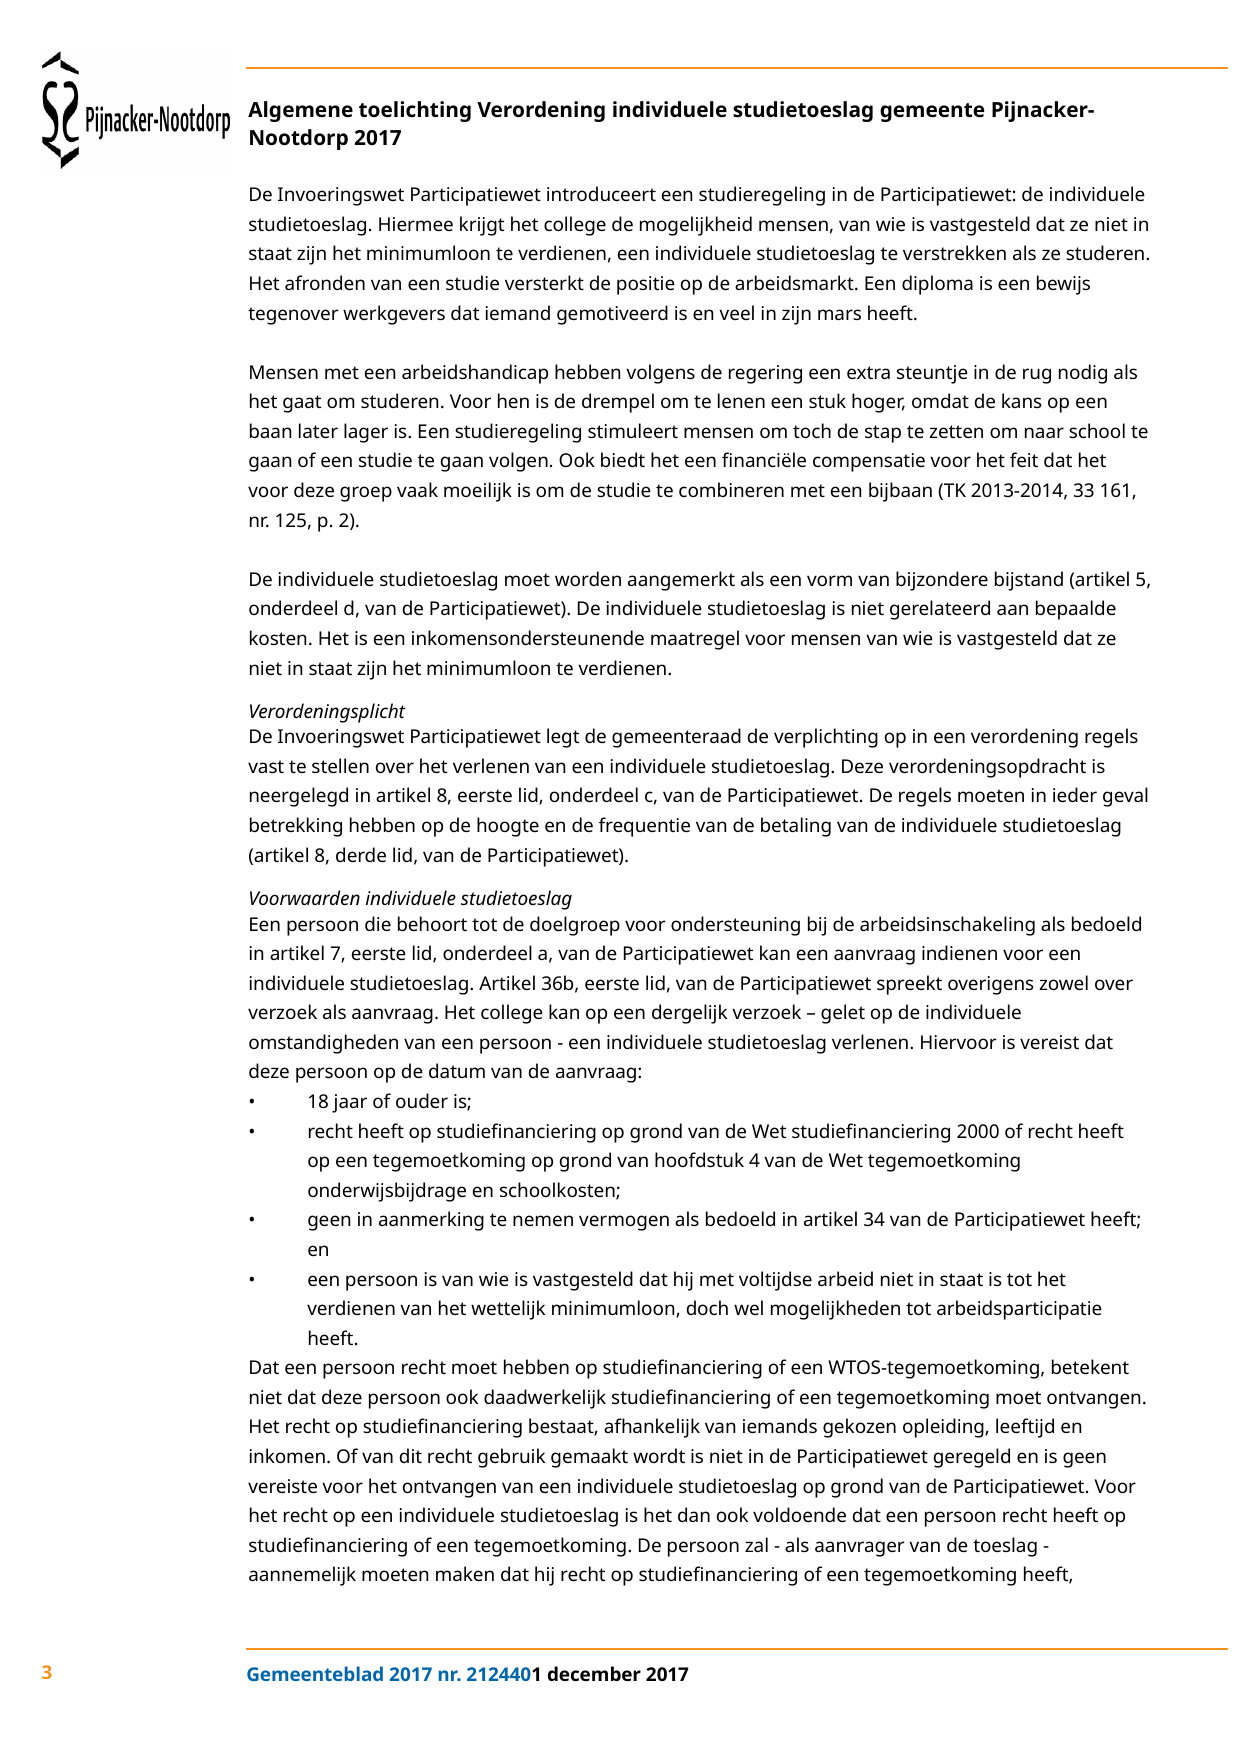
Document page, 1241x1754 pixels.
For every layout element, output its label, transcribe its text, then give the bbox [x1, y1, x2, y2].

text Algemene toelichting Verordening individuele studietoeslag gemeente Pijnacker-Nootdorp 2017 [248, 95, 1152, 152]
text Verordeningsplicht [248, 698, 1152, 723]
text De Invoeringswet Participatiewet legt de gemeenteraad de verplichting op in een verordening regels vast te stellen over het verlenen van een individuele studietoeslag. Deze verordeningsopdracht is neergelegd in artikel 8, eerste lid, onderdeel c, van de Participatiewet. De regels moeten in ieder geval betrekking hebben op de hoogte en de frequentie van de betaling van de individuele studietoeslag (artikel 8, derde lid, van de Participatiewet). [248, 723, 1152, 868]
picture [41, 47, 231, 172]
text Dat een persoon recht moet hebben op studiefinanciering of een WTOS-tegemoetkoming, betekent niet dat deze persoon ook daadwerkelijk studiefinanciering of een tegemoetkoming moet ontvangen. Het recht op studiefinanciering bestaat, afhankelijk van iemands gekozen opleiding, leeftijd en inkomen. Of van dit recht gebruik gemaakt wordt is niet in de Participatiewet geregeld en is geen vereiste voor het ontvangen van een individuele studietoeslag op grond van de Participatiewet. Voor het recht op een individuele studietoeslag is het dan ook voldoende dat een persoon recht heeft op studiefinanciering of een tegemoetkoming. De persoon zal - als aanvrager van de toeslag - aannemelijk moeten maken dat hij recht op studiefinanciering of een tegemoetkoming heeft, [248, 1354, 1152, 1587]
text De individuele studietoeslag moet worden aangemerkt als een vorm van bijzondere bijstand (artikel 5, onderdeel d, van de Participatiewet). De individuele studietoeslag is niet gerelateerd aan bepaalde kosten. Het is een inkomensondersteunende maatregel voor mensen van wie is vastgesteld dat ze niet in staat zijn het minimumloon te verdienen. [248, 566, 1152, 680]
text Voorwaarden individuele studietoeslag [248, 885, 1152, 911]
list een persoon is van wie is vastgesteld dat hij met voltijdse arbeid niet in staat is tot het verdienen van het wettelijk minimumloon, doch wel mogelijkheden tot arbeidsparticipatie heeft. [248, 1266, 1152, 1351]
text De Invoeringswet Participatiewet introduceert een studieregeling in de Participatiewet: de individuele studietoeslag. Hiermee krijgt het college de mogelijkheid mensen, van wie is vastgesteld dat ze niet in staat zijn het minimumloon te verdienen, een individuele studietoeslag te verstrekken als ze studeren. Het afronden van een studie versterkt de positie op de arbeidsmarkt. Een diploma is een bewijs tegenover werkgevers dat iemand gemotiveerd is en veel in zijn mars heeft. [248, 181, 1152, 325]
text Een persoon die behoort tot de doelgroep voor ondersteuning bij de arbeidsinschakeling als bedoeld in artikel 7, eerste lid, onderdeel a, van de Participatiewet kan een aanvraag indienen voor een individuele studietoeslag. Artikel 36b, eerste lid, van de Participatiewet spreekt overigens zowel over verzoek als aanvraag. Het college kan op een dergelijk verzoek – gelet op de individuele omstandigheden van een persoon - een individuele studietoeslag verlenen. Hiervoor is vereist dat deze persoon op de datum van de aanvraag: [248, 911, 1152, 1084]
list geen in aanmerking te nemen vermogen als bedoeld in artikel 34 van de Participatiewet heeft; en [248, 1207, 1152, 1262]
text Mensen met een arbeidshandicap hebben volgens de regering een extra steuntje in de rug nodig als het gaat om studeren. Voor hen is de drempel om te lenen een stuk hoger, omdat de kans op een baan later lager is. Een studieregeling stimuleert mensen om toch de stap te zetten om naar school te gaan of een studie te gaan volgen. Ook biedt het een financiële compensatie voor het feit dat het voor deze groep vaak moeilijk is om de studie te combineren met een bijbaan (TK 2013-2014, 33 161, nr. 125, p. 2). [248, 359, 1152, 532]
list recht heeft op studiefinanciering op grond van de Wet studiefinanciering 2000 of recht heeft op een tegemoetkoming op grond van hoofdstuk 4 van de Wet tegemoetkoming onderwijsbijdrage en schoolkosten; [248, 1118, 1152, 1203]
list 18 jaar of ouder is; [248, 1088, 1152, 1114]
